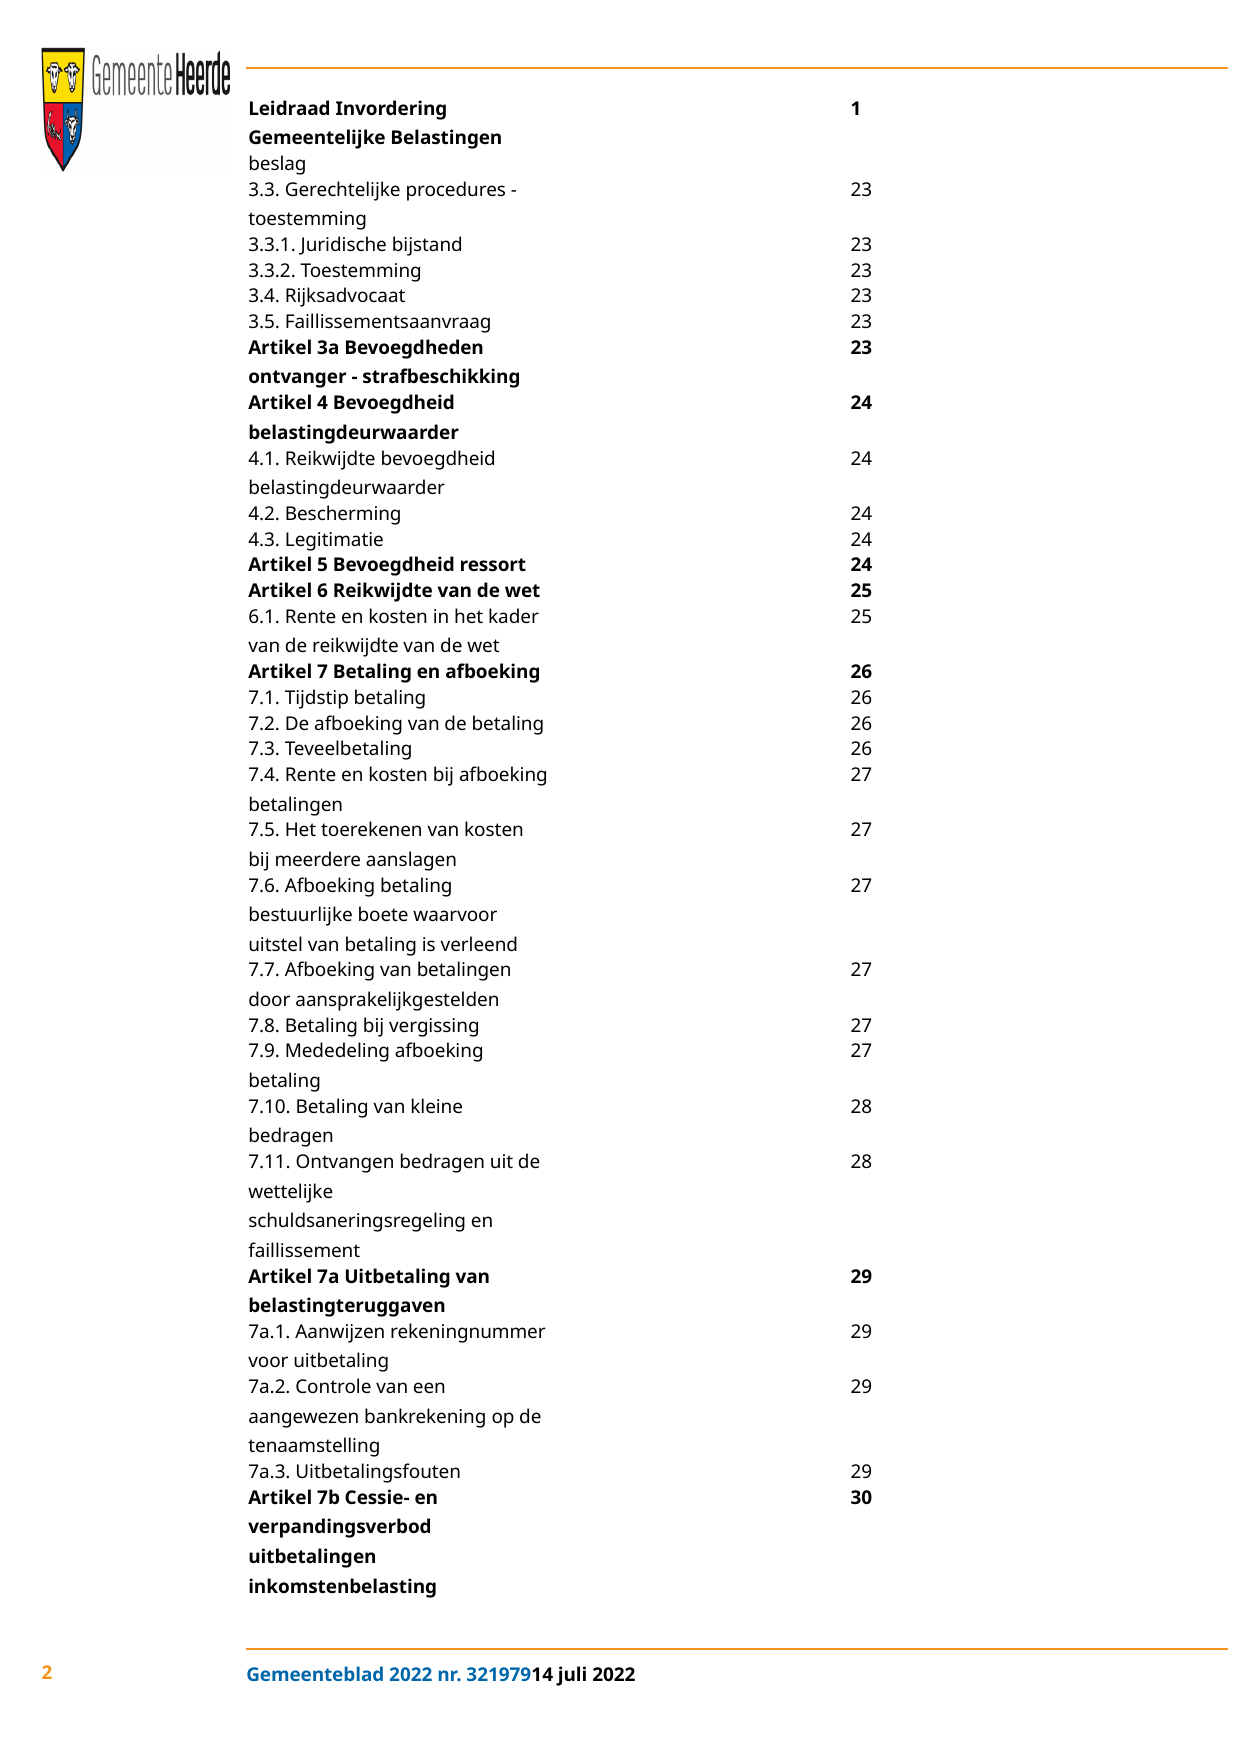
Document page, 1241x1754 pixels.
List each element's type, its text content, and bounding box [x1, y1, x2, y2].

table_cell [549, 735, 850, 761]
table_cell Artikel 7 Betaling en afboeking [248, 658, 549, 684]
table_cell 3.3.1. Juridische bijstand [248, 231, 549, 257]
table_cell [549, 445, 850, 500]
table_header Leidraad Invordering Gemeentelijke Belastingen [248, 95, 549, 150]
table_cell [549, 1484, 850, 1598]
table_cell [549, 500, 850, 526]
table_cell Artikel 5 Bevoegdheid ressort [248, 551, 549, 577]
table_cell 7.7. Afboeking van betalingen door aansprakelijkgestelden [248, 957, 549, 1012]
table_cell 25 [850, 577, 1152, 603]
table_cell 28 [850, 1148, 1152, 1263]
table_cell 29 [850, 1374, 1152, 1458]
table_cell 27 [850, 761, 1152, 816]
table_cell 26 [850, 735, 1152, 761]
table_cell 29 [850, 1263, 1152, 1318]
table_cell 7.10. Betaling van kleine bedragen [248, 1093, 549, 1148]
table_cell [549, 283, 850, 308]
table_cell [549, 872, 850, 957]
table_cell 26 [850, 710, 1152, 735]
table_cell 24 [850, 445, 1152, 500]
table_cell 27 [850, 1012, 1152, 1038]
table_cell [549, 176, 850, 231]
table_cell 28 [850, 1093, 1152, 1148]
table_cell [549, 816, 850, 872]
table_cell [549, 1263, 850, 1318]
table_cell 7a.2. Controle van een aangewezen bankrekening op de tenaamstelling [248, 1374, 549, 1458]
table_cell 27 [850, 872, 1152, 957]
table_cell 4.1. Reikwijdte bevoegdheid belastingdeurwaarder [248, 445, 549, 500]
table_cell Artikel 3a Bevoegdheden ontvanger - strafbeschikking [248, 334, 549, 389]
table_cell 23 [850, 283, 1152, 308]
table_cell 24 [850, 551, 1152, 577]
table_cell Artikel 7b Cessie- en verpandingsverbod uitbetalingen inkomstenbelasting [248, 1484, 549, 1598]
table_cell 24 [850, 526, 1152, 551]
table_cell 29 [850, 1318, 1152, 1373]
table_cell 7a.1. Aanwijzen rekeningnummer voor uitbetaling [248, 1318, 549, 1373]
table_cell [549, 957, 850, 1012]
table_cell [549, 658, 850, 684]
table_cell [549, 1012, 850, 1038]
table_cell 7.9. Mededeling afboeking betaling [248, 1038, 549, 1093]
picture [41, 47, 231, 172]
table_cell 23 [850, 334, 1152, 389]
table_cell 27 [850, 1038, 1152, 1093]
table_cell [549, 1148, 850, 1263]
table_cell [549, 257, 850, 283]
table_cell 7.1. Tijdstip betaling [248, 684, 549, 710]
table_cell 7.6. Afboeking betaling bestuurlijke boete waarvoor uitstel van betaling is verleend [248, 872, 549, 957]
table_cell 4.3. Legitimatie [248, 526, 549, 551]
table_cell 27 [850, 816, 1152, 872]
table_cell [549, 150, 850, 176]
table_cell 29 [850, 1458, 1152, 1484]
table_cell 25 [850, 603, 1152, 658]
table_cell 6.1. Rente en kosten in het kader van de reikwijdte van de wet [248, 603, 549, 658]
table_cell [549, 389, 850, 445]
table_cell [549, 1458, 850, 1484]
table_cell 23 [850, 257, 1152, 283]
table_header 1 [850, 95, 1152, 150]
table_cell beslag [248, 150, 549, 176]
table_cell 3.4. Rijksadvocaat [248, 283, 549, 308]
table_cell 23 [850, 308, 1152, 334]
table_cell 7.8. Betaling bij vergissing [248, 1012, 549, 1038]
table_cell 7.2. De afboeking van de betaling [248, 710, 549, 735]
table_cell Artikel 6 Reikwijdte van de wet [248, 577, 549, 603]
table_cell 4.2. Bescherming [248, 500, 549, 526]
table_cell 23 [850, 176, 1152, 231]
table_cell [549, 1318, 850, 1373]
table_cell Artikel 4 Bevoegdheid belastingdeurwaarder [248, 389, 549, 445]
table_cell Artikel 7a Uitbetaling van belastingteruggaven [248, 1263, 549, 1318]
table_cell 30 [850, 1484, 1152, 1598]
table_cell 7.11. Ontvangen bedragen uit de wettelijke schuldsaneringsregeling en faillissement [248, 1148, 549, 1263]
table_cell [549, 577, 850, 603]
table_header [549, 95, 850, 150]
table_cell 3.5. Faillissementsaanvraag [248, 308, 549, 334]
table_cell [549, 1038, 850, 1093]
table_cell 26 [850, 658, 1152, 684]
table_cell 3.3.2. Toestemming [248, 257, 549, 283]
table_cell [549, 334, 850, 389]
table_cell 7.4. Rente en kosten bij afboeking betalingen [248, 761, 549, 816]
table_cell [549, 231, 850, 257]
table_cell 7.3. Teveelbetaling [248, 735, 549, 761]
table_cell [549, 603, 850, 658]
table_cell [549, 761, 850, 816]
table_cell [549, 526, 850, 551]
table_cell 23 [850, 231, 1152, 257]
table_cell 24 [850, 389, 1152, 445]
table_cell [850, 150, 1152, 176]
table_cell [549, 710, 850, 735]
table_cell 26 [850, 684, 1152, 710]
table_cell [549, 551, 850, 577]
table_cell 7.5. Het toerekenen van kosten bij meerdere aanslagen [248, 816, 549, 872]
table_cell [549, 1093, 850, 1148]
table_cell [549, 308, 850, 334]
table_cell 3.3. Gerechtelijke procedures - toestemming [248, 176, 549, 231]
table_cell 7a.3. Uitbetalingsfouten [248, 1458, 549, 1484]
table_cell [549, 1374, 850, 1458]
table_cell 27 [850, 957, 1152, 1012]
table_cell 24 [850, 500, 1152, 526]
table_cell [549, 684, 850, 710]
